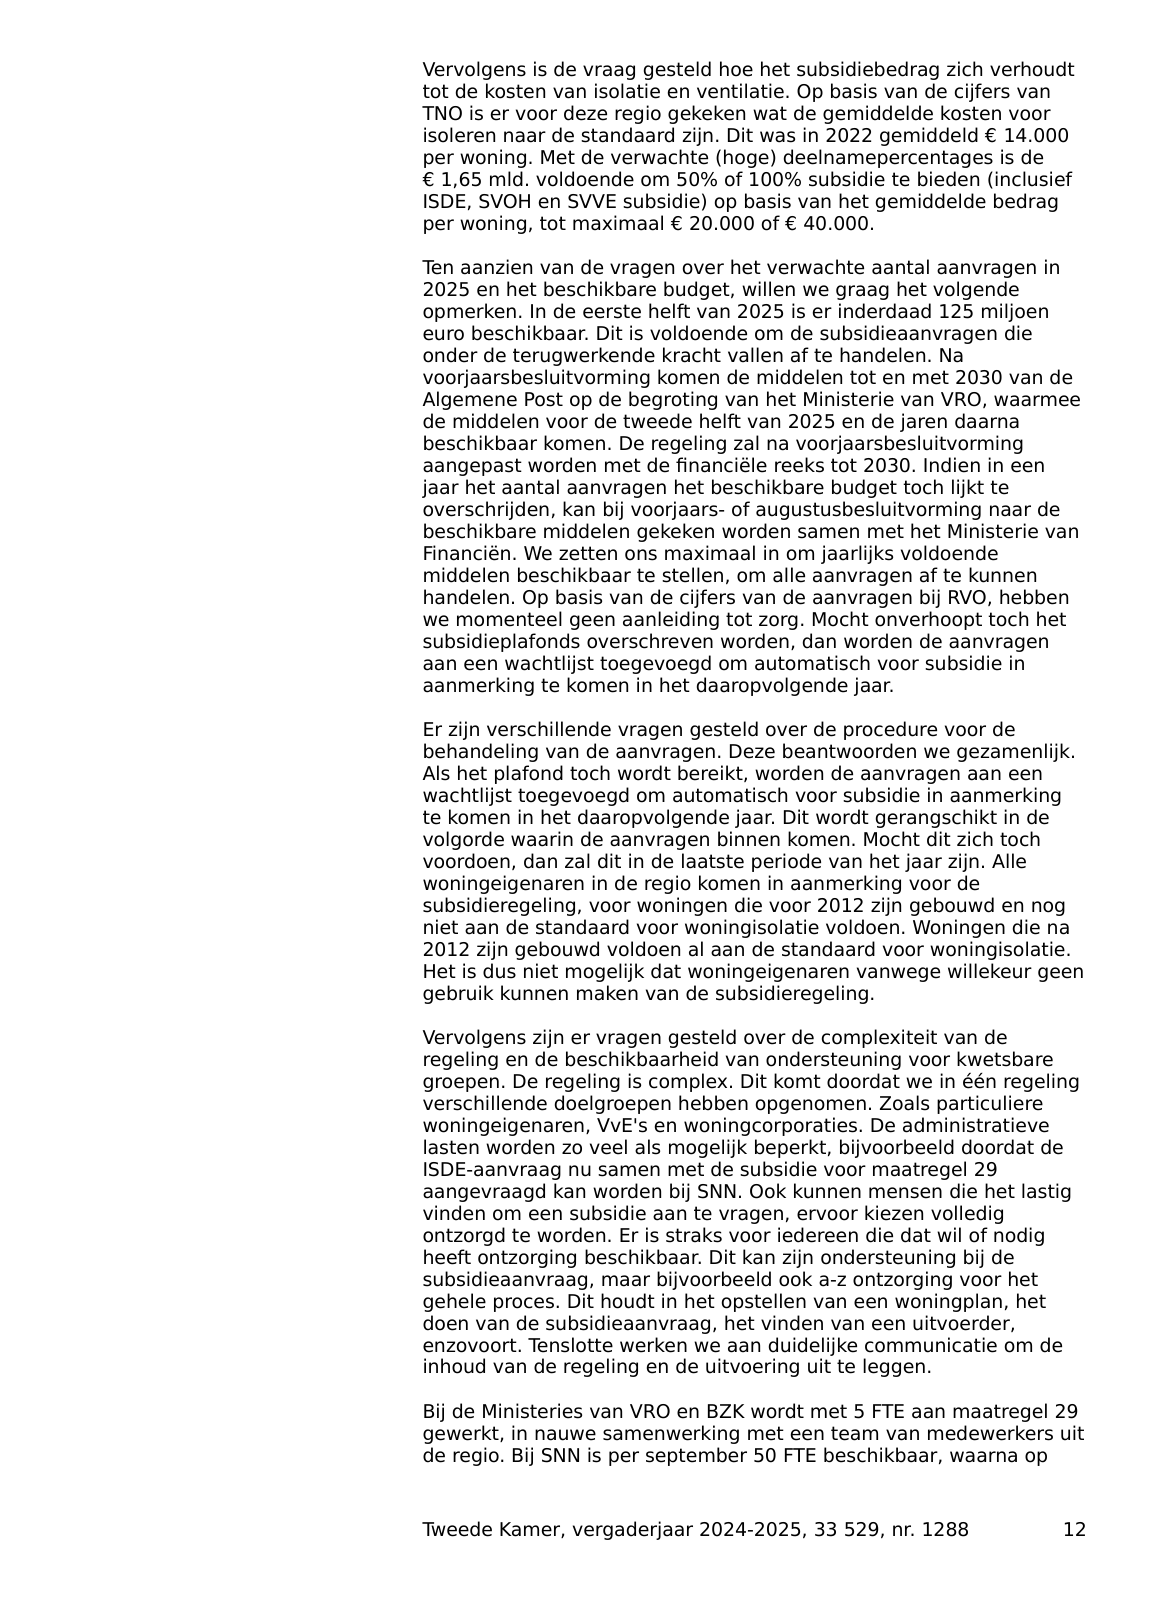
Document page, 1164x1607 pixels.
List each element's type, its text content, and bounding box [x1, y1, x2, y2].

text Ten aanzien van de vragen over het verwachte aantal aanvragen in 2025 en het beschikbare budget, willen we graag het volgende opmerken. In de eerste helft van 2025 is er inderdaad 125 miljoen euro beschikbaar. Dit is voldoende om de subsidieaanvragen die onder de terugwerkende kracht vallen af te handelen. Na voorjaarsbesluitvorming komen de middelen tot en met 2030 van de Algemene Post op de begroting van het Ministerie van VRO, waarmee de middelen voor de tweede helft van 2025 en de jaren daarna beschikbaar komen. De regeling zal na voorjaarsbesluitvorming aangepast worden met de financiële reeks tot 2030. Indien in een jaar het aantal aanvragen het beschikbare budget toch lijkt te overschrijden, kan bij voorjaars- of augustusbesluitvorming naar de beschikbare middelen gekeken worden samen met het Ministerie van Financiën. We zetten ons maximaal in om jaarlijks voldoende middelen beschikbaar te stellen, om alle aanvragen af te kunnen handelen. Op basis van de cijfers van de aanvragen bij RVO, hebben we momenteel geen aanleiding tot zorg. Mocht onverhoopt toch het subsidieplafonds overschreven worden, dan worden de aanvragen aan een wachtlijst toegevoegd om automatisch voor subsidie in aanmerking te komen in het daaropvolgende jaar. [422, 257, 1087, 697]
text Er zijn verschillende vragen gesteld over de procedure voor de behandeling van de aanvragen. Deze beantwoorden we gezamenlijk. Als het plafond toch wordt bereikt, worden de aanvragen aan een wachtlijst toegevoegd om automatisch voor subsidie in aanmerking te komen in het daaropvolgende jaar. Dit wordt gerangschikt in de volgorde waarin de aanvragen binnen komen. Mocht dit zich toch voordoen, dan zal dit in de laatste periode van het jaar zijn. Alle woningeigenaren in de regio komen in aanmerking voor de subsidieregeling, voor woningen die voor 2012 zijn gebouwd en nog niet aan de standaard voor woningisolatie voldoen. Woningen die na 2012 zijn gebouwd voldoen al aan de standaard voor woningisolatie. [422, 719, 1087, 961]
text Vervolgens is de vraag gesteld hoe het subsidiebedrag zich verhoudt tot de kosten van isolatie en ventilatie. Op basis van de cijfers van TNO is er voor deze regio gekeken wat de gemiddelde kosten voor isoleren naar de standaard zijn. Dit was in 2022 gemiddeld € 14.000 per woning. Met de verwachte (hoge) deelnamepercentages is de € 1,65 mld. voldoende om 50% of 100% subsidie te bieden (inclusief ISDE, SVOH en SVVE subsidie) op basis van het gemiddelde bedrag per woning, tot maximaal € 20.000 of € 40.000. [422, 59, 1087, 235]
text Het is dus niet mogelijk dat woningeigenaren vanwege willekeur geen gebruik kunnen maken van de subsidieregeling. [422, 961, 1087, 1004]
text Vervolgens zijn er vragen gesteld over de complexiteit van de regeling en de beschikbaarheid van ondersteuning voor kwetsbare groepen. De regeling is complex. Dit komt doordat we in één regeling verschillende doelgroepen hebben opgenomen. Zoals particuliere woningeigenaren, VvE's en woningcorporaties. De administratieve lasten worden zo veel als mogelijk beperkt, bijvoorbeeld doordat de ISDE-aanvraag nu samen met de subsidie voor maatregel 29 aangevraagd kan worden bij SNN. Ook kunnen mensen die het lastig vinden om een subsidie aan te vragen, ervoor kiezen volledig ontzorgd te worden. Er is straks voor iedereen die dat wil of nodig heeft ontzorging beschikbaar. Dit kan zijn ondersteuning bij de subsidieaanvraag, maar bijvoorbeeld ook a-z ontzorging voor het gehele proces. Dit houdt in het opstellen van een woningplan, het doen van de subsidieaanvraag, het vinden van een uitvoerder, enzovoort. Tenslotte werken we aan duidelijke communicatie om de inhoud van de regeling en de uitvoering uit te leggen. [422, 1027, 1087, 1378]
text Bij de Ministeries van VRO en BZK wordt met 5 FTE aan maatregel 29 gewerkt, in nauwe samenwerking met een team van medewerkers uit de regio. Bij SNN is per september 50 FTE beschikbaar, waarna op [422, 1401, 1087, 1467]
